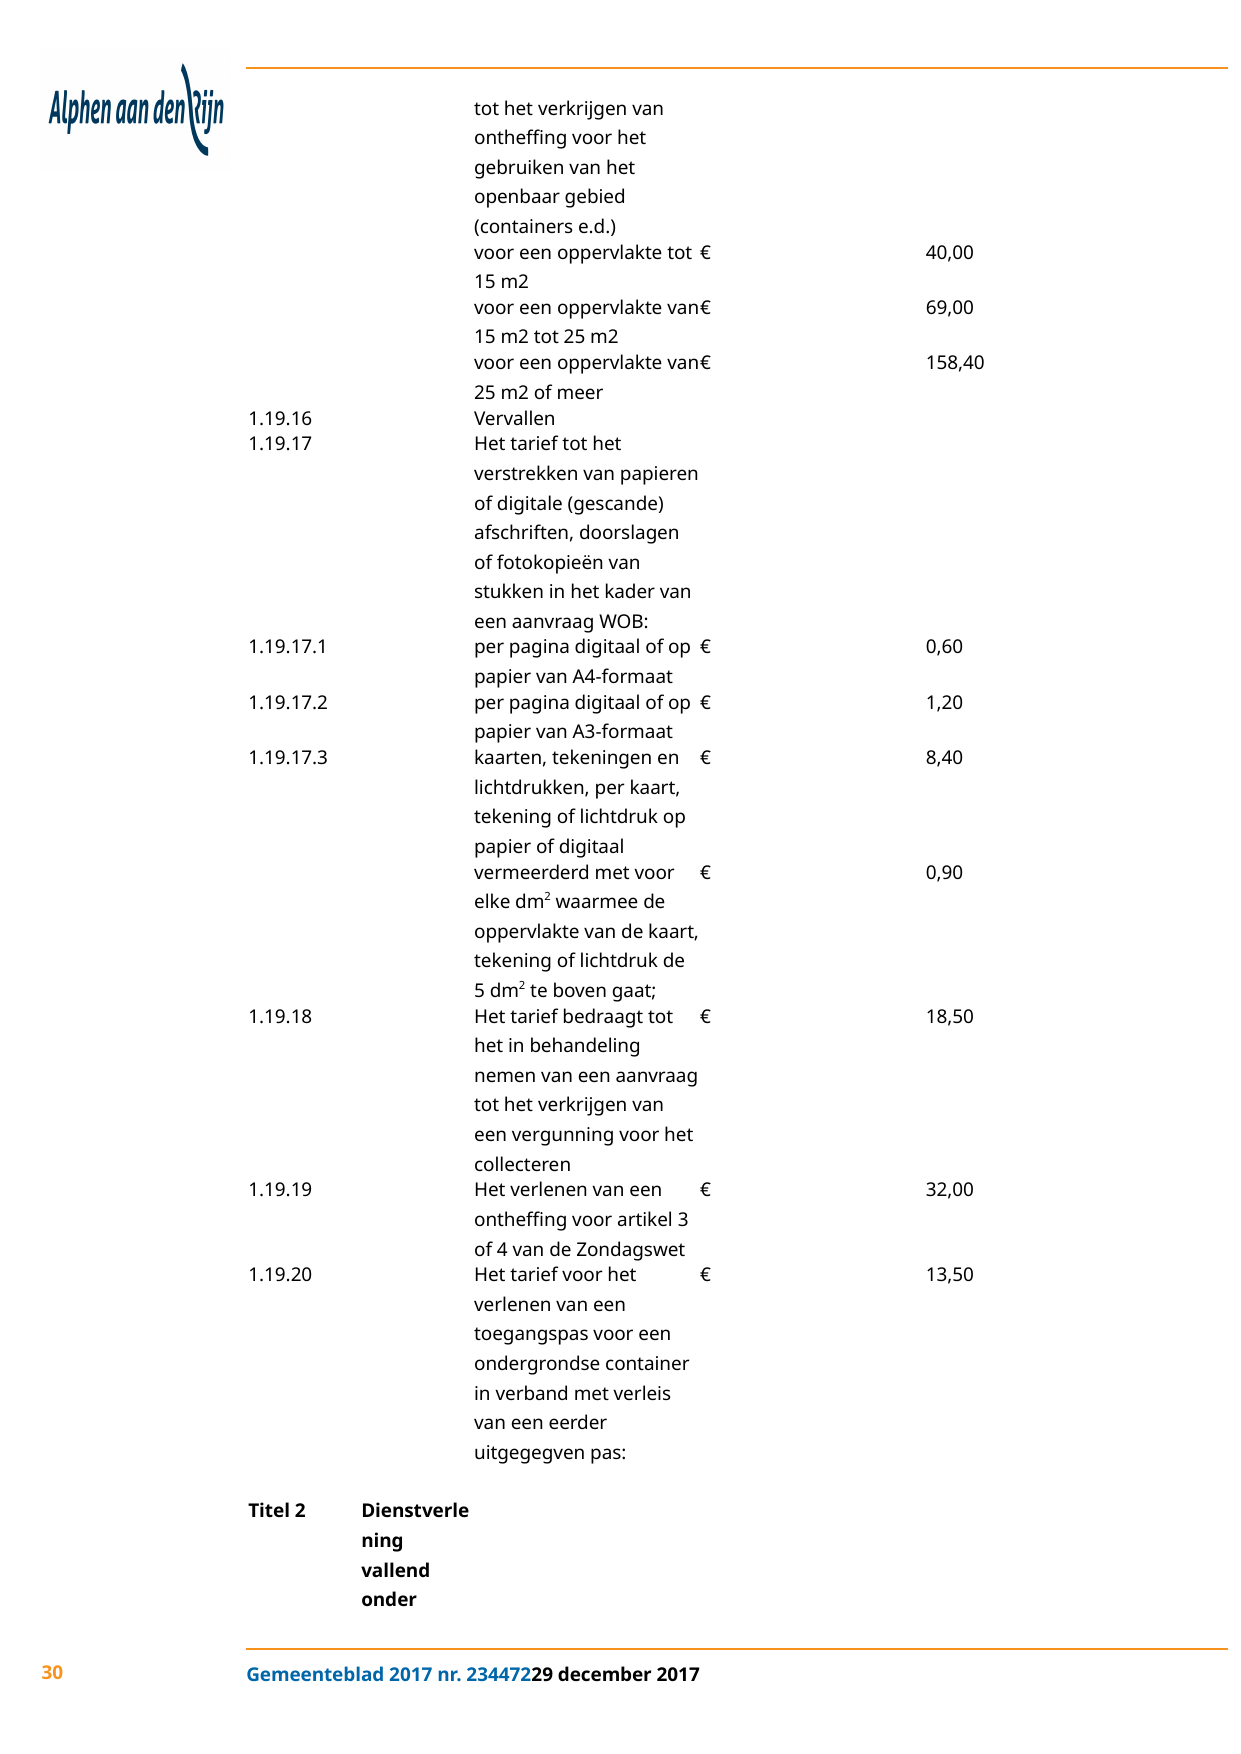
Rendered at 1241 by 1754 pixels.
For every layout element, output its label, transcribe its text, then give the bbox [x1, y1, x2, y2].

table_cell 1.19.17.3 [248, 744, 474, 859]
table_cell voor een oppervlakte tot 15 m2 [474, 239, 700, 294]
table_cell voor een oppervlakte van 25 m2 of meer [474, 350, 700, 405]
table_cell voor een oppervlakte van 15 m2 tot 25 m2 [474, 294, 700, 349]
table_cell tot het verkrijgen van ontheffing voor het gebruiken van het openbaar gebied (containers e.d.) [474, 95, 700, 239]
table_cell 32,00 [926, 1177, 1152, 1261]
table_cell 0,60 [926, 634, 1152, 689]
table_cell [248, 294, 474, 349]
table_cell [926, 95, 1152, 239]
table_cell [248, 95, 474, 239]
table_cell Het tarief voor het verlenen van een toegangspas voor een ondergrondse container in verband met verleis van een eerder uitgegegven pas: [474, 1261, 700, 1465]
table_cell € [700, 744, 926, 859]
table_cell 1.19.17.1 [248, 634, 474, 689]
table_header Dienstverlening vallend onder [361, 1498, 474, 1612]
table_cell € [700, 1261, 926, 1465]
table_cell € [700, 689, 926, 744]
table_cell 1.19.18 [248, 1003, 474, 1177]
table_cell € [700, 239, 926, 294]
table_cell 158,40 [926, 350, 1152, 405]
table_cell 1,20 [926, 689, 1152, 744]
table_cell 18,50 [926, 1003, 1152, 1177]
table_cell kaarten, tekeningen en lichtdrukken, per kaart, tekening of lichtdruk op papier of digitaal [474, 744, 700, 859]
table_cell Vervallen [474, 405, 700, 431]
table_header Titel 2 [248, 1498, 361, 1612]
table_cell [926, 431, 1152, 634]
table_cell € [700, 634, 926, 689]
table_header [587, 1498, 700, 1612]
table_cell 1.19.17.2 [248, 689, 474, 744]
table_cell € [700, 350, 926, 405]
table_cell 8,40 [926, 744, 1152, 859]
table_cell Het tarief bedraagt tot het in behandeling nemen van een aanvraag tot het verkrijgen van een vergunning voor het collecteren [474, 1003, 700, 1177]
table_cell 1.19.19 [248, 1177, 474, 1261]
table_cell [248, 859, 474, 1003]
table_cell € [700, 1003, 926, 1177]
table_cell € [700, 1177, 926, 1261]
table_cell [700, 95, 926, 239]
picture [41, 47, 231, 172]
table_cell 40,00 [926, 239, 1152, 294]
table_header [474, 1498, 587, 1612]
table_cell € [700, 859, 926, 1003]
table_cell [700, 405, 926, 431]
table_cell [248, 239, 474, 294]
table_cell 0,90 [926, 859, 1152, 1003]
table_cell 1.19.17 [248, 431, 474, 634]
table_cell [926, 405, 1152, 431]
table_cell 69,00 [926, 294, 1152, 349]
table_cell per pagina digitaal of op papier van A3-formaat [474, 689, 700, 744]
table_cell vermeerderd met voor elke dm2 waarmee de oppervlakte van de kaart, tekening of lichtdruk de 5 dm2 te boven gaat; [474, 859, 700, 1003]
table_cell Het verlenen van een ontheffing voor artikel 3 of 4 van de Zondagswet [474, 1177, 700, 1261]
table_cell 1.19.16 [248, 405, 474, 431]
table_cell € [700, 294, 926, 349]
table_cell 1.19.20 [248, 1261, 474, 1465]
table_cell per pagina digitaal of op papier van A4-formaat [474, 634, 700, 689]
table_cell Het tarief tot het verstrekken van papieren of digitale (gescande) afschriften, doorslagen of fotokopieën van stukken in het kader van een aanvraag WOB: [474, 431, 700, 634]
table_cell 13,50 [926, 1261, 1152, 1465]
table_cell [700, 431, 926, 634]
table_cell [248, 350, 474, 405]
